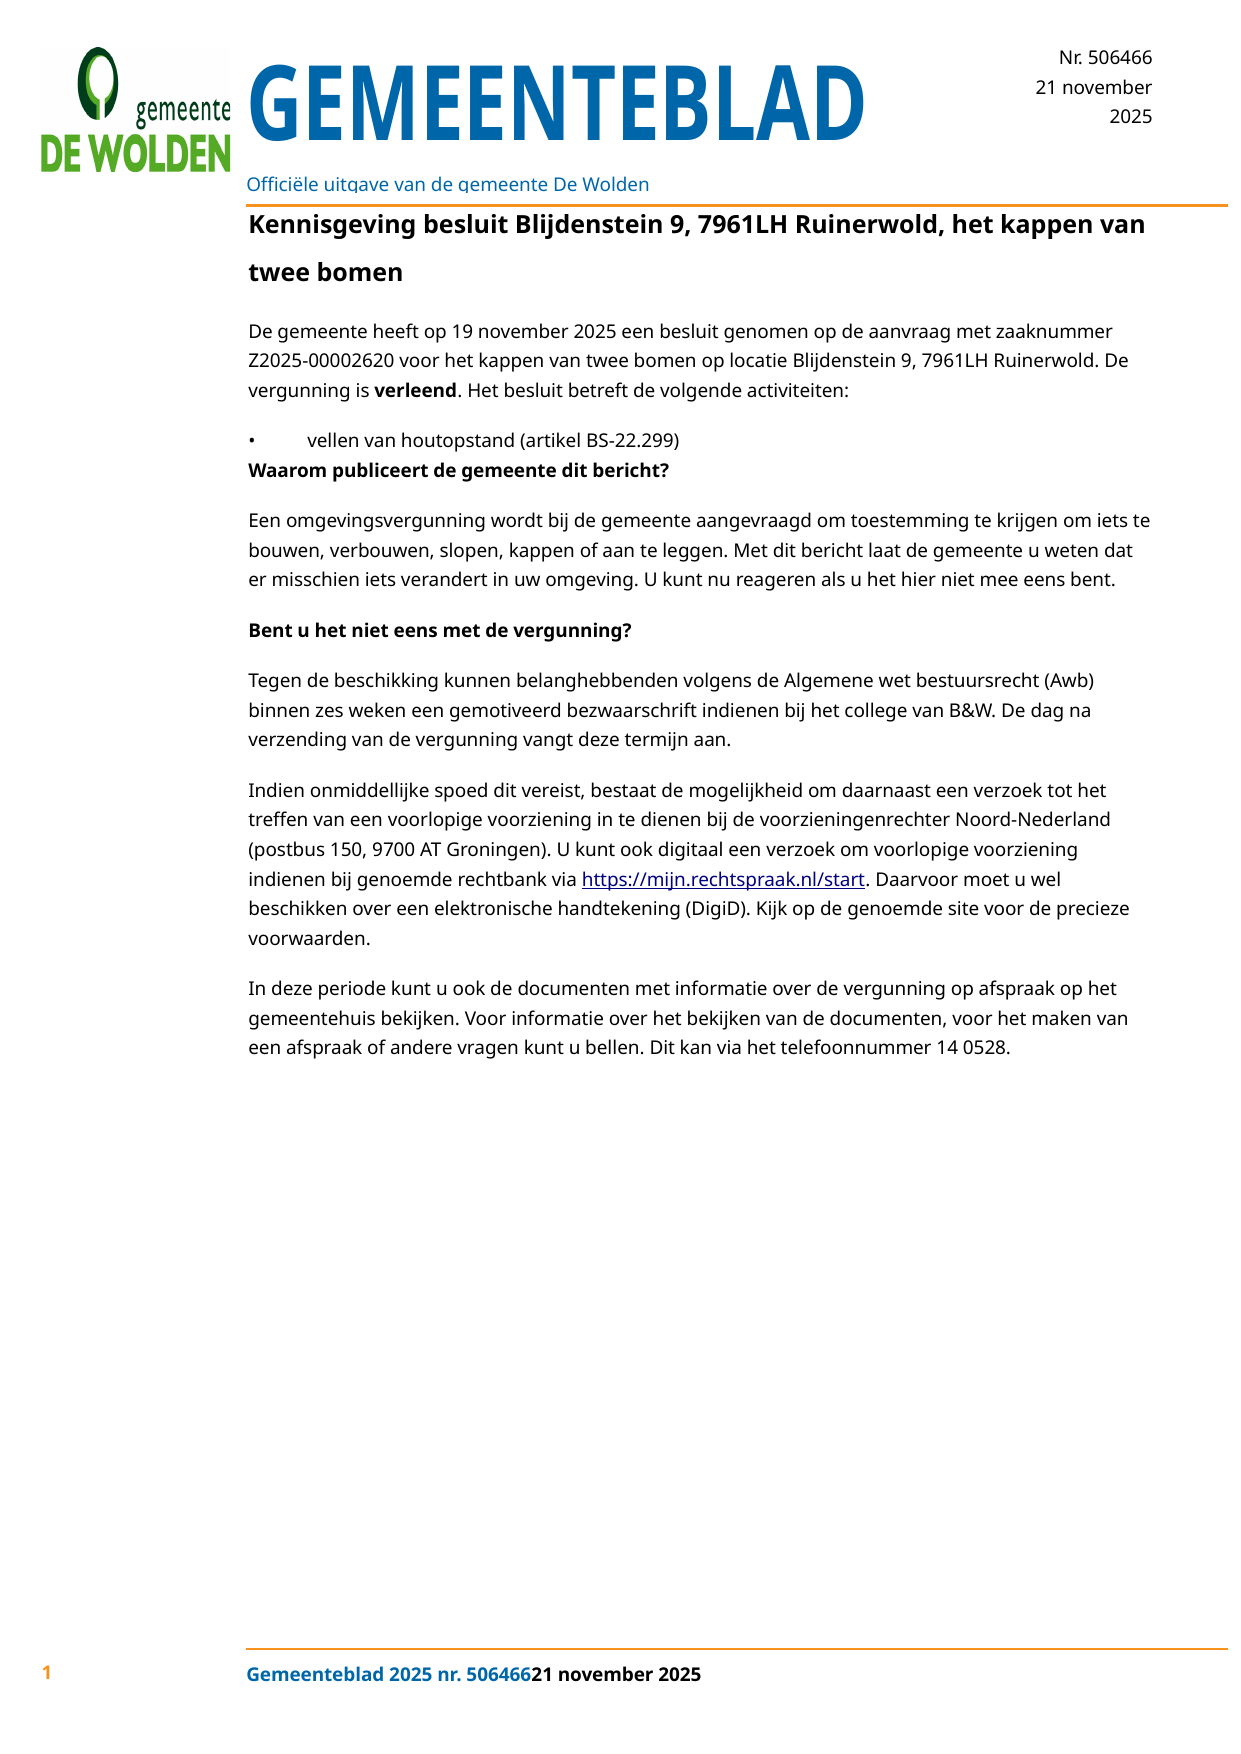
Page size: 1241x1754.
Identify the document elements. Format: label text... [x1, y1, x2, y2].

text Kennisgeving besluit Blijdenstein 9, 7961LH Ruinerwold, het kappen van twee bomen [248, 207, 1152, 288]
text Indien onmiddellijke spoed dit vereist, bestaat de mogelijkheid om daarnaast een verzoek tot het treffen van een voorlopige voorziening in te dienen bij de voorzieningenrechter Noord-Nederland (postbus 150, 9700 AT Groningen). U kunt ook digitaal een verzoek om voorlopige voorziening indienen bij genoemde rechtbank via https://mijn.rechtspraak.nl/start. Daarvoor moet u wel beschikken over een elektronische handtekening (DigiD). Kijk op de genoemde site voor de precieze voorwaarden. [248, 777, 1152, 951]
text Een omgevingsvergunning wordt bij de gemeente aangevraagd om toestemming te krijgen om iets te bouwen, verbouwen, slopen, kappen of aan te leggen. Met dit bericht laat de gemeente u weten dat er misschien iets verandert in uw omgeving. U kunt nu reageren als u het hier niet mee eens bent. [248, 507, 1152, 592]
text De gemeente heeft op 19 november 2025 een besluit genomen op de aanvraag met zaaknummer Z2025-00002620 voor het kappen van twee bomen op locatie Blijdenstein 9, 7961LH Ruinerwold. De vergunning is verleend. Het besluit betreft de volgende activiteiten: [248, 318, 1152, 403]
picture [41, 47, 231, 172]
text Waarom publiceert de gemeente dit bericht? [248, 457, 1152, 483]
text Tegen de beschikking kunnen belanghebbenden volgens de Algemene wet bestuursrecht (Awb) binnen zes weken een gemotiveerd bezwaarschrift indienen bij het college van B&W. De dag na verzending van de vergunning vangt deze termijn aan. [248, 667, 1152, 752]
text Bent u het niet eens met de vergunning? [248, 617, 1152, 643]
text In deze periode kunt u ook de documenten met informatie over de vergunning op afspraak op het gemeentehuis bekijken. Voor informatie over het bekijken van de documenten, voor het maken van een afspraak of andere vragen kunt u bellen. Dit kan via het telefoonnummer 14 0528. [248, 975, 1152, 1060]
list vellen van houtopstand (artikel BS-22.299) [248, 427, 1152, 453]
